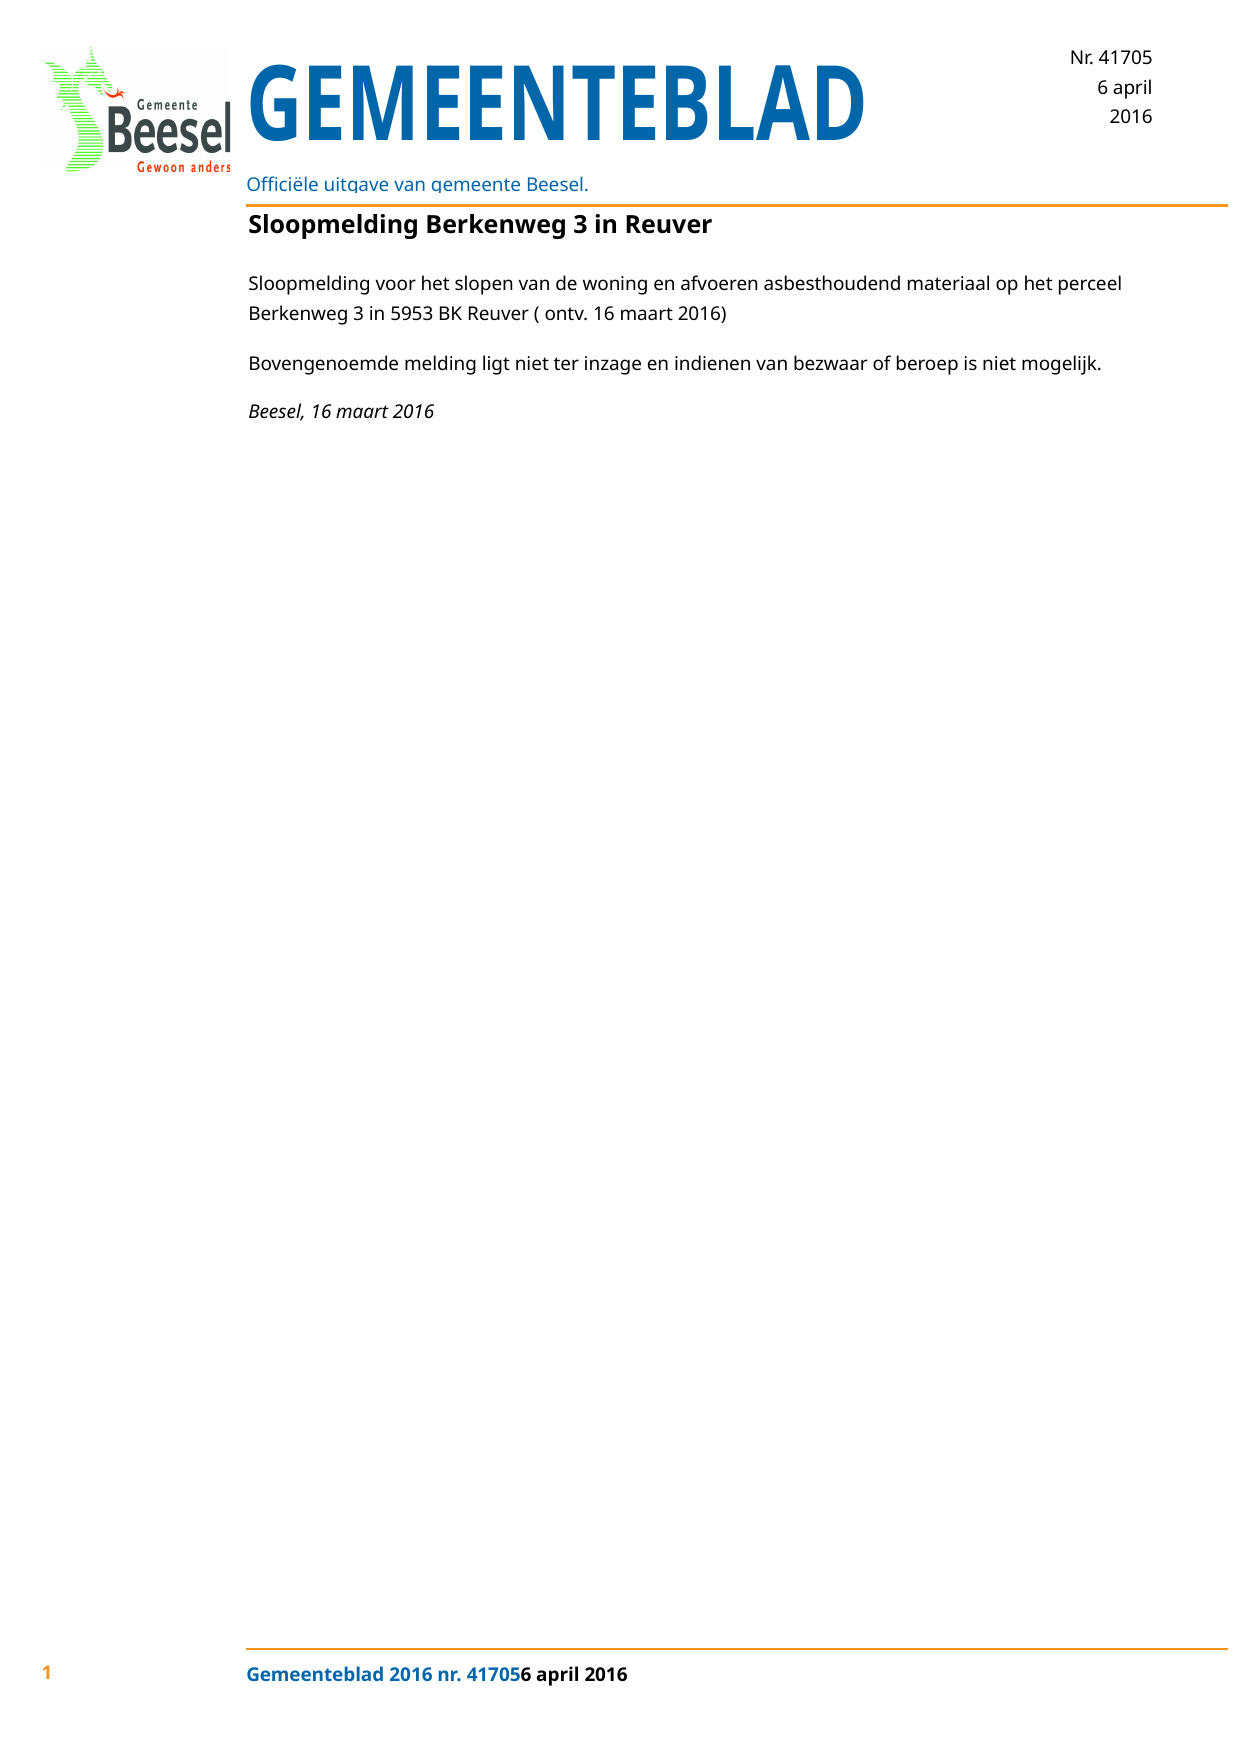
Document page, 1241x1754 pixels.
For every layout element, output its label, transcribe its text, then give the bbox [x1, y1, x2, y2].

text Sloopmelding voor het slopen van de woning en afvoeren asbesthoudend materiaal op het perceel Berkenweg 3 in 5953 BK Reuver ( ontv. 16 maart 2016) [248, 270, 1152, 326]
text Bovengenoemde melding ligt niet ter inzage en indienen van bezwaar of beroep is niet mogelijk. [248, 350, 1152, 376]
picture [41, 47, 231, 172]
text Beesel, 16 maart 2016 [248, 398, 1152, 424]
text Sloopmelding Berkenweg 3 in Reuver [248, 207, 1152, 241]
